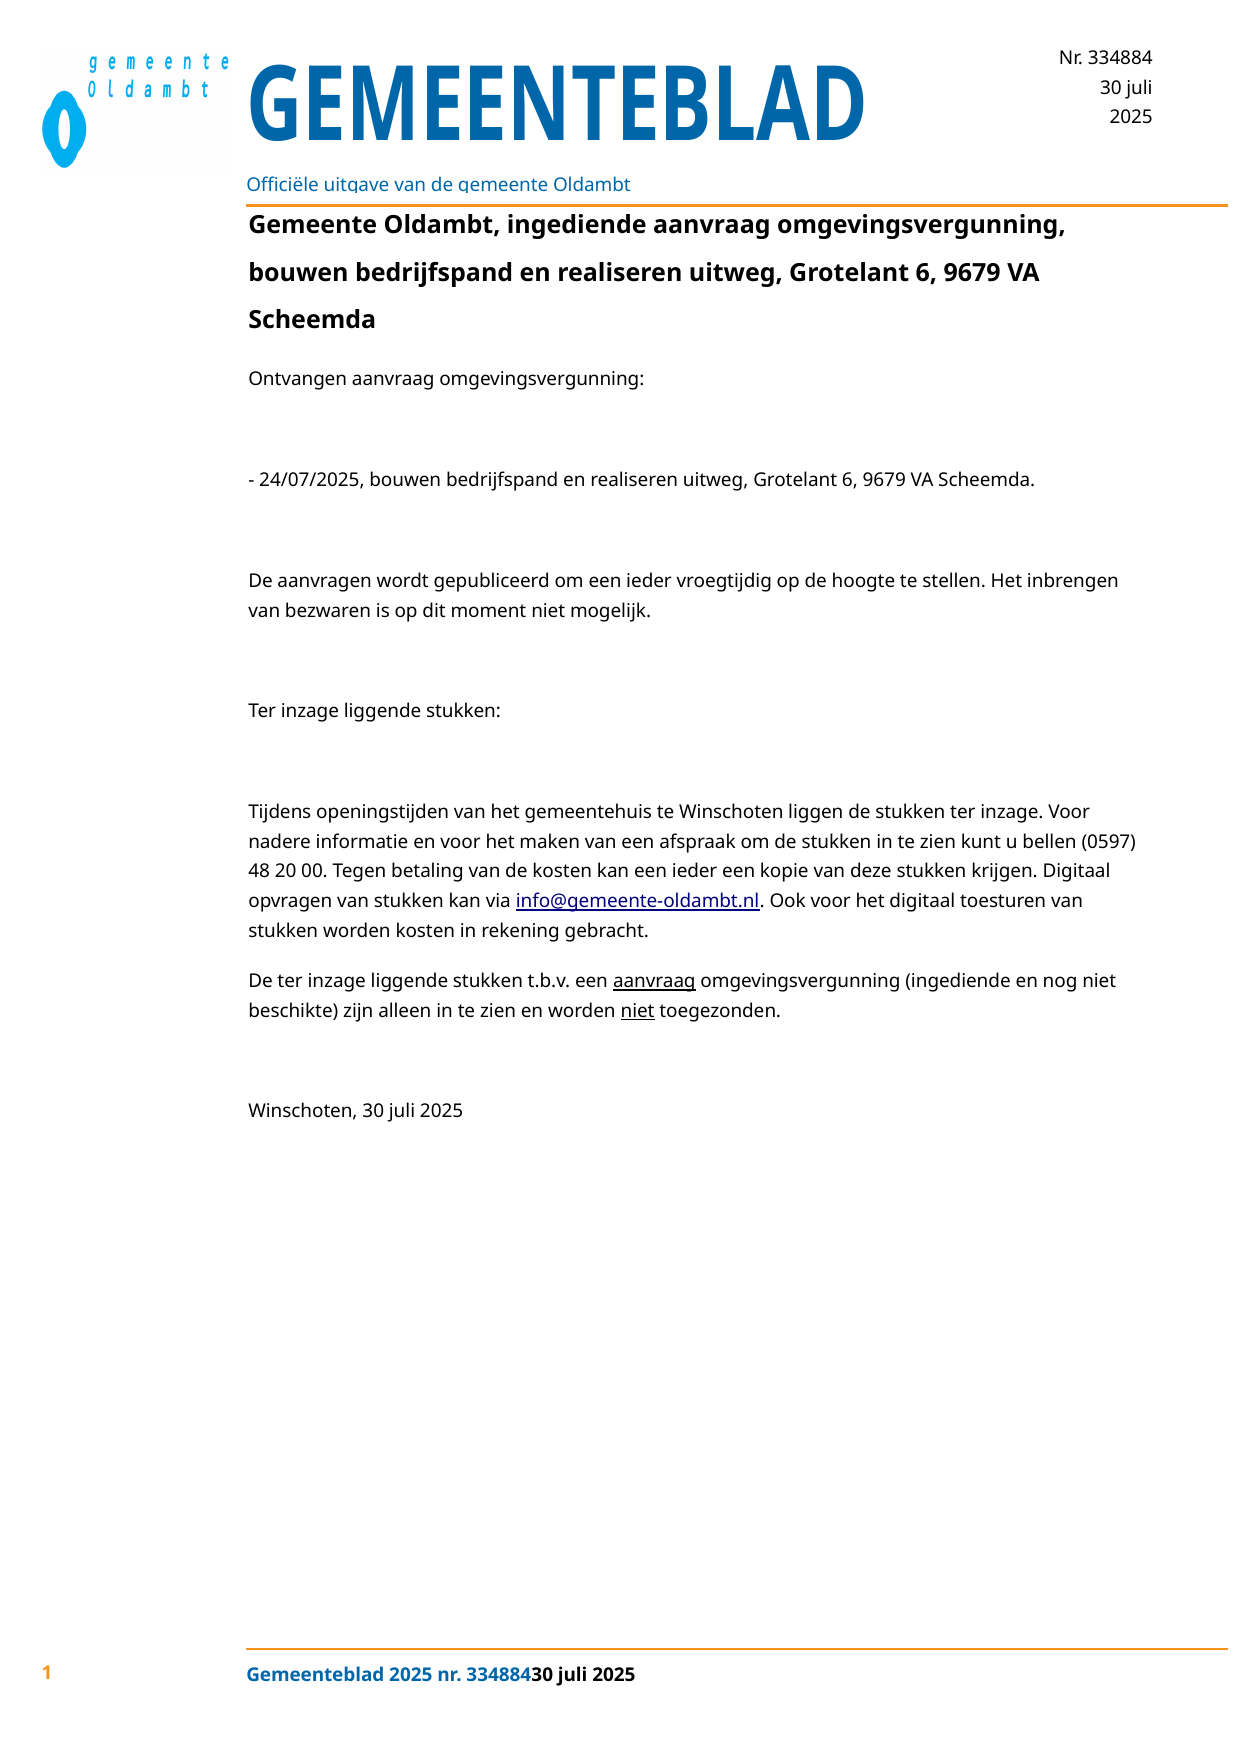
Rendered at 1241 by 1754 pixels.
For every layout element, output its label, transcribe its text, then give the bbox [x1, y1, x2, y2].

text - 24/07/2025, bouwen bedrijfspand en realiseren uitweg, Grotelant 6, 9679 VA Scheemda. [248, 466, 1152, 492]
text De ter inzage liggende stukken t.b.v. een aanvraag omgevingsvergunning (ingediende en nog niet beschikte) zijn alleen in te zien en worden niet toegezonden. [248, 967, 1152, 1022]
text Gemeente Oldambt, ingediende aanvraag omgevingsvergunning, bouwen bedrijfspand en realiseren uitweg, Grotelant 6, 9679 VA Scheemda [248, 207, 1152, 336]
text Tijdens openingstijden van het gemeentehuis te Winschoten liggen de stukken ter inzage. Voor nadere informatie en voor het maken van een afspraak om de stukken in te zien kunt u bellen (0597) 48 20 00. Tegen betaling van de kosten kan een ieder een kopie van deze stukken krijgen. Digitaal opvragen van stukken kan via info@gemeente-oldambt.nl. Ook voor het digitaal toesturen van stukken worden kosten in rekening gebracht. [248, 798, 1152, 942]
text De aanvragen wordt gepubliceerd om een ieder vroegtijdig op de hoogte te stellen. Het inbrengen van bezwaren is op dit moment niet mogelijk. [248, 567, 1152, 622]
text Ter inzage liggende stukken: [248, 698, 1152, 723]
picture [41, 47, 231, 172]
text Winschoten, 30 juli 2025 [248, 1098, 1152, 1123]
text Ontvangen aanvraag omgevingsvergunning: [248, 366, 1152, 391]
